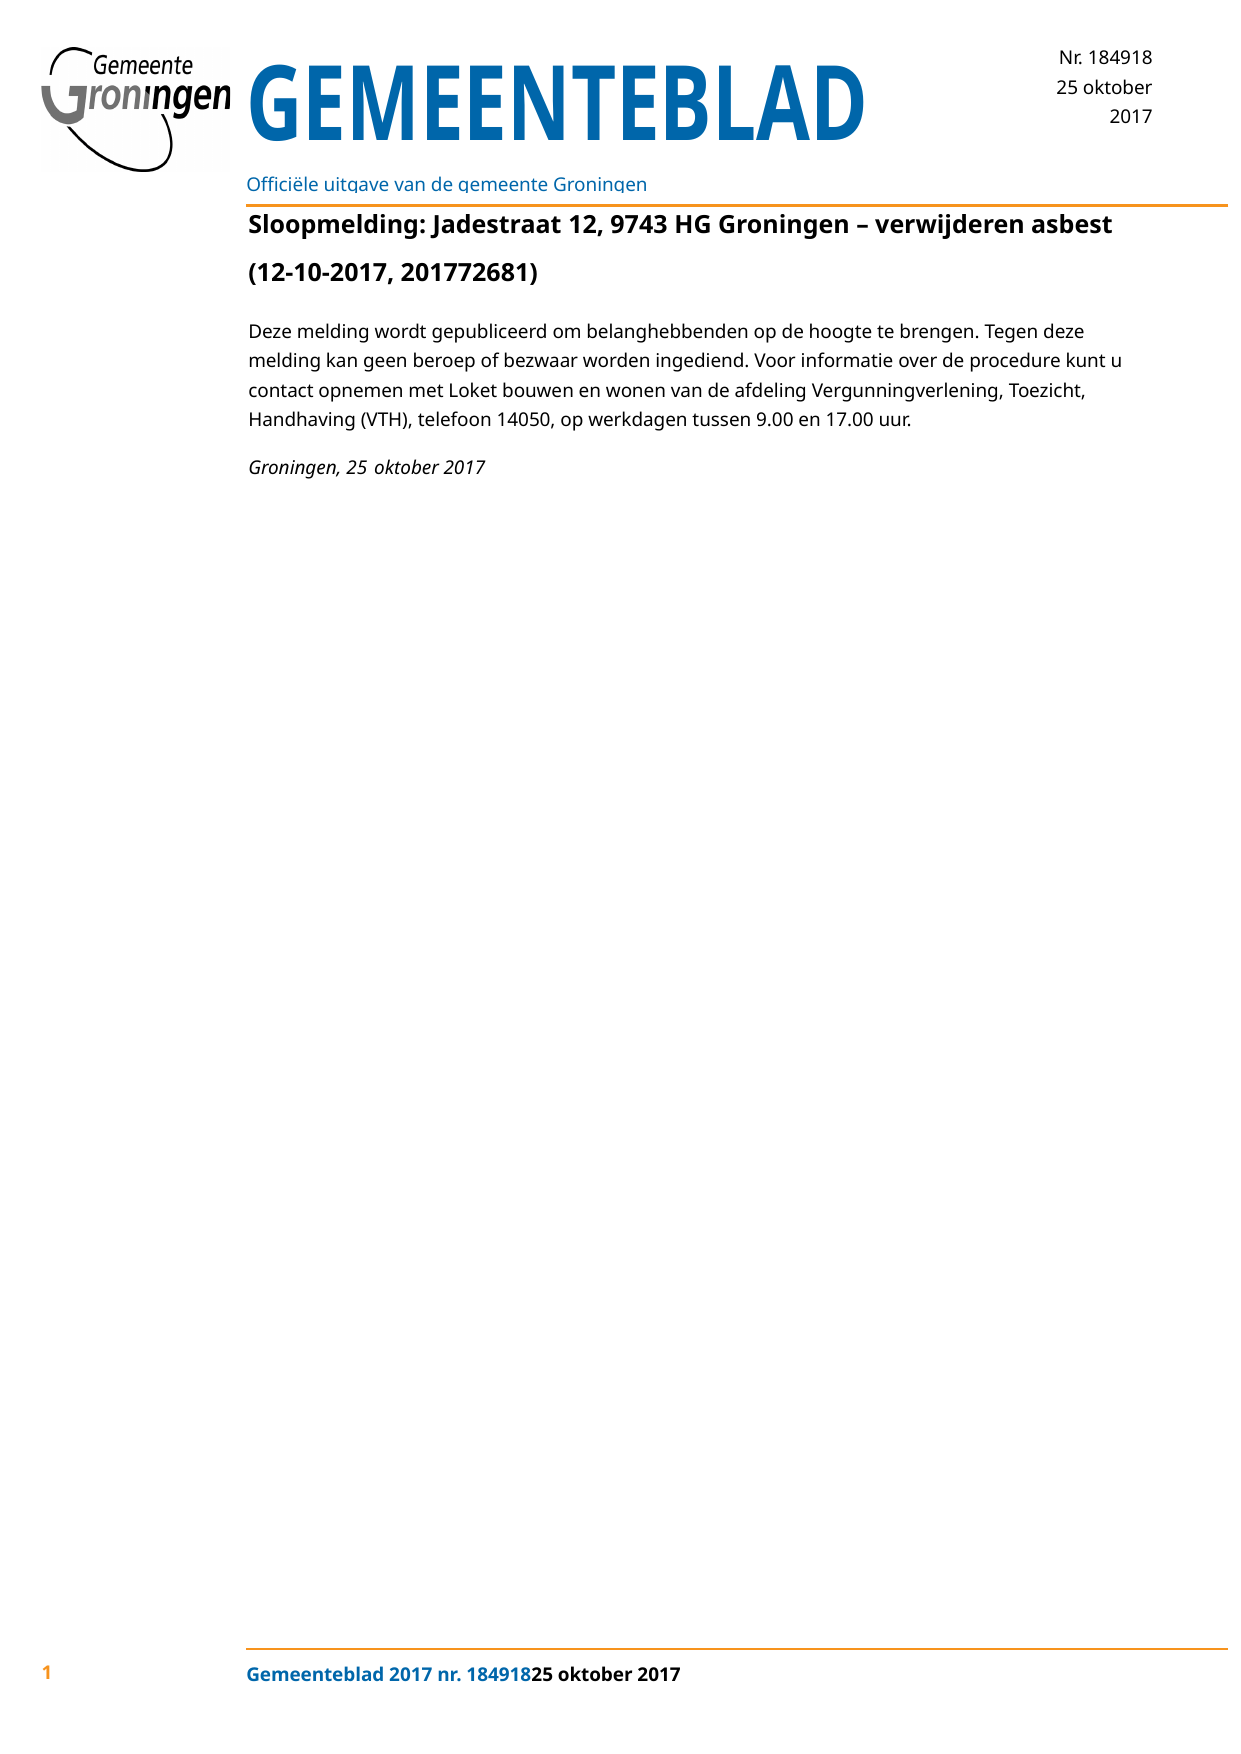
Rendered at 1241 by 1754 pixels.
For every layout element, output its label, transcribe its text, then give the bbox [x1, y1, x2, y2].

text Deze melding wordt gepubliceerd om belanghebbenden op de hoogte te brengen. Tegen deze melding kan geen beroep of bezwaar worden ingediend. Voor informatie over de procedure kunt u contact opnemen met Loket bouwen en wonen van de afdeling Vergunningverlening, Toezicht, Handhaving (VTH), telefoon 14050, op werkdagen tussen 9.00 en 17.00 uur. [248, 318, 1152, 432]
picture [41, 47, 231, 172]
text Groningen, 25 oktober 2017 [248, 454, 1152, 480]
text Sloopmelding: Jadestraat 12, 9743 HG Groningen – verwijderen asbest (12-10-2017, 201772681) [248, 207, 1152, 288]
